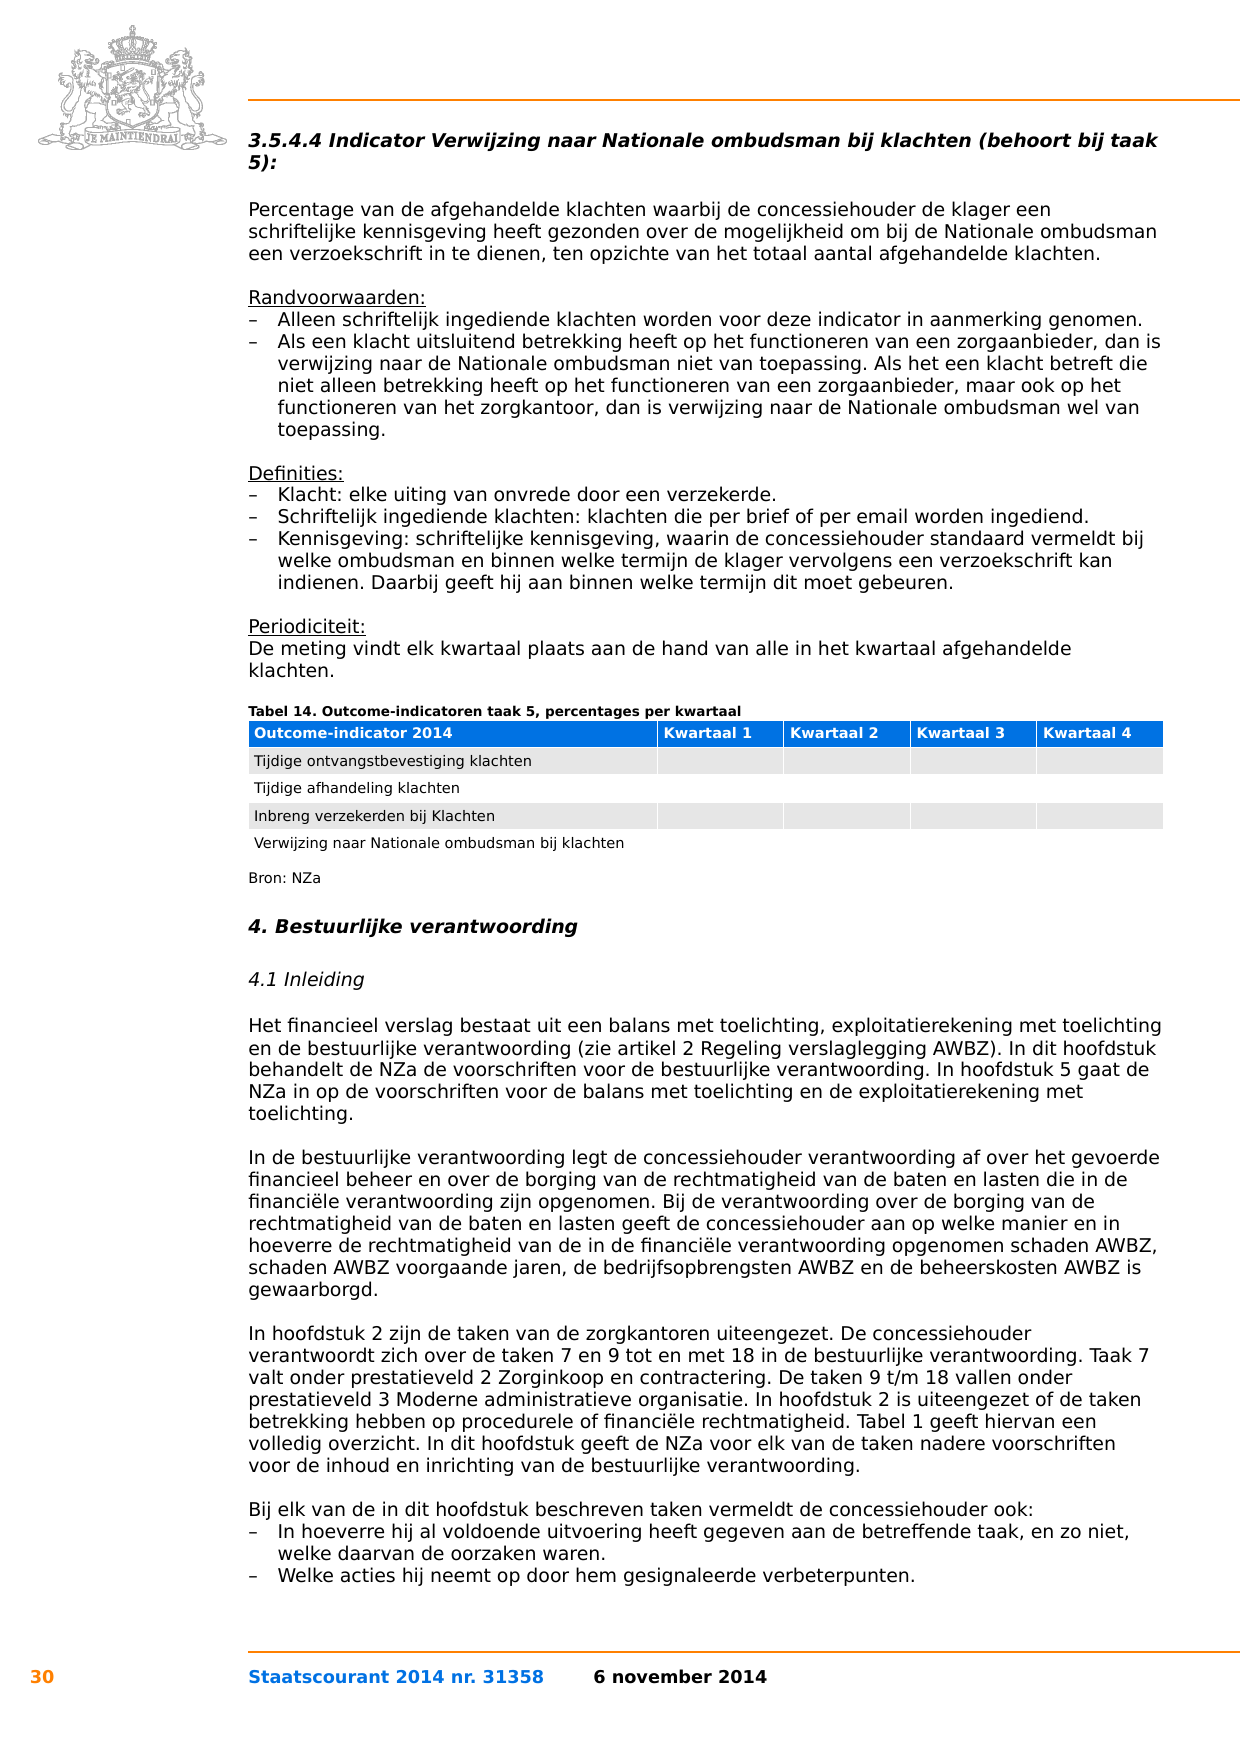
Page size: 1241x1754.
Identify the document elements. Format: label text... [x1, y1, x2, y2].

text Randvoorwaarden: [248, 287, 1163, 309]
table_cell [658, 803, 783, 829]
table_cell Verwijzing naar Nationale ombudsman bij klachten [249, 830, 657, 857]
table_cell [911, 830, 1036, 857]
table_cell [658, 748, 783, 774]
table_cell Kwartaal 4 [1037, 721, 1163, 747]
table_cell [911, 803, 1036, 829]
table_cell Tijdige ontvangstbevestiging klachten [249, 748, 657, 774]
table_cell [911, 776, 1036, 802]
picture [38, 25, 227, 150]
table_cell Kwartaal 2 [784, 721, 910, 747]
table_cell Inbreng verzekerden bij Klachten [249, 803, 657, 829]
text In de bestuurlijke verantwoording legt de concessiehouder verantwoording af over het gevoerde financieel beheer en over de borging van de rechtmatigheid van de baten en lasten die in de financiële verantwoording zijn opgenomen. Bij de verantwoording over de borging van de rechtmatigheid van de baten en lasten geeft de concessiehouder aan op welke manier en in hoeverre de rechtmatigheid van de in de financiële verantwoording opgenomen schaden AWBZ, schaden AWBZ voorgaande jaren, de bedrijfsopbrengsten AWBZ en de beheerskosten AWBZ is gewaarborgd. [248, 1147, 1163, 1301]
table_cell [784, 803, 910, 829]
text Definities: [248, 462, 1163, 484]
table_cell [911, 748, 1036, 774]
table_cell Tijdige afhandeling klachten [249, 776, 657, 802]
text – Kennisgeving: schriftelijke kennisgeving, waarin de concessiehouder standaard vermeldt bij welke ombudsman en binnen welke termijn de klager vervolgens een verzoekschrift kan indienen. Daarbij geeft hij aan binnen welke termijn dit moet gebeuren. [248, 528, 1163, 594]
table_cell [784, 776, 910, 802]
table_cell [1037, 830, 1163, 857]
table_cell [1037, 803, 1163, 829]
text – Schriftelijk ingediende klachten: klachten die per brief of per email worden ingediend. [248, 506, 1163, 528]
table_cell Bron: NZa [248, 858, 1163, 886]
text In hoofdstuk 2 zijn de taken van de zorgkantoren uiteengezet. De concessiehouder verantwoordt zich over de taken 7 en 9 tot en met 18 in de bestuurlijke verantwoording. Taak 7 valt onder prestatieveld 2 Zorginkoop en contractering. De taken 9 t/m 18 vallen onder prestatieveld 3 Moderne administratieve organisatie. In hoofdstuk 2 is uiteengezet of de taken betrekking hebben op procedurele of financiële rechtmatigheid. Tabel 1 geeft hiervan een volledig overzicht. In dit hoofdstuk geeft de NZa voor elk van de taken nadere voorschriften voor de inhoud en inrichting van de bestuurlijke verantwoording. [248, 1323, 1163, 1477]
subtitle 4.1 Inleiding [248, 968, 1163, 990]
table_cell Kwartaal 1 [658, 721, 783, 747]
table_header Tabel 14. Outcome-indicatoren taak 5, percentages per kwartaal [248, 704, 1163, 720]
text – Als een klacht uitsluitend betrekking heeft op het functioneren van een zorgaanbieder, dan is verwijzing naar de Nationale ombudsman niet van toepassing. Als het een klacht betreft die niet alleen betrekking heeft op het functioneren van een zorgaanbieder, maar ook op het functioneren van het zorgkantoor, dan is verwijzing naar de Nationale ombudsman wel van toepassing. [248, 331, 1163, 441]
subtitle 3.5.4.4 Indicator Verwijzing naar Nationale ombudsman bij klachten (behoort bij taak 5): [248, 130, 1163, 174]
text Periodiciteit: [248, 616, 1163, 638]
text – In hoeverre hij al voldoende uitvoering heeft gegeven aan de betreffende taak, en zo niet, welke daarvan de oorzaken waren. [248, 1521, 1163, 1564]
table_cell Kwartaal 3 [911, 721, 1036, 747]
text – Klacht: elke uiting van onvrede door een verzekerde. [248, 484, 1163, 506]
table_cell [658, 776, 783, 802]
table_cell [784, 748, 910, 774]
text – Alleen schriftelijk ingediende klachten worden voor deze indicator in aanmerking genomen. [248, 309, 1163, 331]
text Bij elk van de in dit hoofdstuk beschreven taken vermeldt de concessiehouder ook: [248, 1499, 1163, 1521]
text De meting vindt elk kwartaal plaats aan de hand van alle in het kwartaal afgehandelde klachten. [248, 638, 1163, 682]
table_cell [1037, 776, 1163, 802]
table_cell [658, 830, 783, 857]
table_cell [784, 830, 910, 857]
text – Welke acties hij neemt op door hem gesignaleerde verbeterpunten. [248, 1564, 1163, 1587]
subtitle 4. Bestuurlijke verantwoording [248, 916, 1163, 938]
text Percentage van de afgehandelde klachten waarbij de concessiehouder de klager een schriftelijke kennisgeving heeft gezonden over de mogelijkheid om bij de Nationale ombudsman een verzoekschrift in te dienen, ten opzichte van het totaal aantal afgehandelde klachten. [248, 199, 1163, 265]
table_cell Outcome-indicator 2014 [249, 721, 657, 747]
text Het financieel verslag bestaat uit een balans met toelichting, exploitatierekening met toelichting en de bestuurlijke verantwoording (zie artikel 2 Regeling verslaglegging AWBZ). In dit hoofdstuk behandelt de NZa de voorschriften voor de bestuurlijke verantwoording. In hoofdstuk 5 gaat de NZa in op de voorschriften voor de balans met toelichting en de exploitatierekening met toelichting. [248, 1015, 1163, 1125]
table_cell [1037, 748, 1163, 774]
